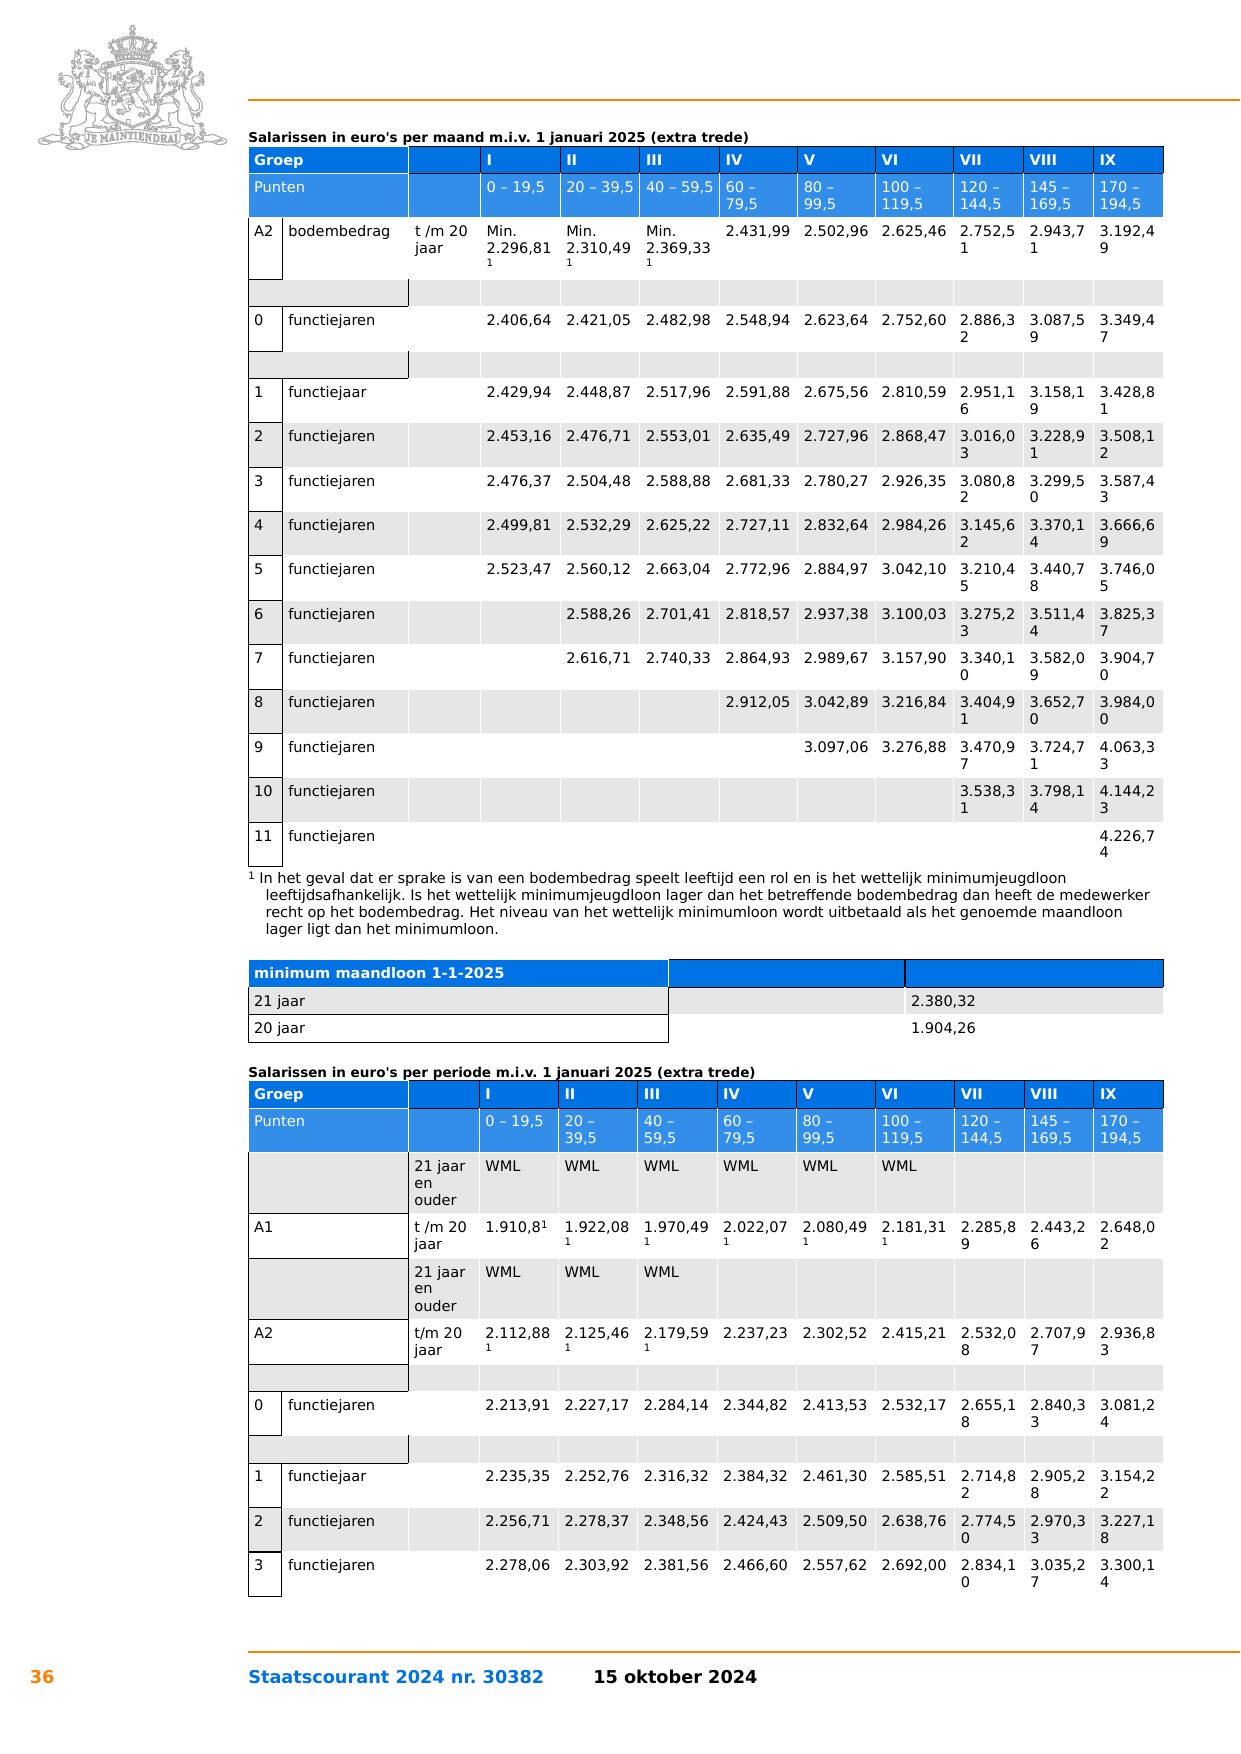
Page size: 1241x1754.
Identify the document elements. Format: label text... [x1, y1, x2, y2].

table_cell 3.276,88 [876, 734, 953, 777]
table_cell 60 – 79,5 [720, 174, 797, 217]
table_cell 2.532,29 [561, 512, 639, 555]
table_cell [480, 1436, 558, 1463]
table_cell VII [954, 147, 1023, 173]
table_cell 2.727,11 [720, 512, 797, 555]
table_cell 3.035,27 [1025, 1553, 1093, 1596]
table_cell 3.582,09 [1024, 645, 1093, 688]
table_cell 3.275,23 [954, 601, 1023, 644]
table_cell [1025, 1259, 1093, 1319]
table_cell 2.466,60 [718, 1553, 796, 1596]
table_cell 3.087,59 [1024, 307, 1093, 351]
table_cell [409, 734, 480, 777]
table_cell functiejaren [282, 1508, 408, 1551]
table_cell 2.532,08 [955, 1320, 1024, 1363]
table_cell 2.429,94 [481, 379, 560, 422]
table_cell 2.937,38 [798, 601, 875, 644]
table_cell 2.504,48 [561, 468, 639, 511]
table_cell [249, 280, 408, 306]
table_cell t /m 20 jaar [409, 219, 480, 279]
table_cell 2.443,26 [1025, 1214, 1093, 1258]
table_cell [409, 352, 480, 378]
table_cell 2.752,60 [876, 307, 953, 351]
table_cell [876, 1436, 954, 1463]
table_cell [1094, 352, 1163, 378]
table_cell functiejaren [283, 734, 408, 777]
table_cell [640, 778, 719, 822]
table_cell Min. 2.310,491 [561, 219, 639, 279]
table_cell functiejaar [282, 1464, 408, 1507]
table_cell 3.157,90 [876, 645, 953, 688]
table_cell [797, 1436, 875, 1463]
table_cell A1 [249, 1214, 408, 1258]
table_cell 3.511,44 [1024, 601, 1093, 644]
table_cell II [561, 147, 639, 173]
table_cell 3.210,45 [954, 556, 1023, 600]
table_cell 2 [249, 1508, 281, 1551]
table_cell 2.448,87 [561, 379, 639, 422]
table_cell 2.864,93 [720, 645, 797, 688]
table_cell [481, 778, 560, 822]
table_cell [1094, 1259, 1163, 1319]
table_cell [1024, 352, 1093, 378]
table_cell t /m 20 jaar [409, 1214, 479, 1258]
table_cell [954, 280, 1023, 306]
table_cell [561, 778, 639, 822]
table_cell [561, 280, 639, 306]
table_cell WML [559, 1259, 637, 1319]
table_cell [876, 1259, 954, 1319]
table_cell [638, 1436, 717, 1463]
table_cell [954, 352, 1023, 378]
table_cell 2.461,30 [797, 1464, 875, 1507]
table_cell 2.681,33 [720, 468, 797, 511]
table_cell 2.591,88 [720, 379, 797, 422]
table_cell [720, 823, 797, 866]
table_cell [640, 280, 719, 306]
table_cell [797, 1259, 875, 1319]
table_cell 2.623,64 [798, 307, 875, 351]
table_cell [669, 988, 904, 1014]
table_cell 2.868,47 [876, 423, 953, 467]
table_cell 3.145,62 [954, 512, 1023, 555]
table_cell 2.616,71 [561, 645, 639, 688]
table_cell 2.431,99 [720, 219, 797, 279]
table_header Salarissen in euro's per periode m.i.v. 1 januari 2025 (extra trede) [248, 1065, 1163, 1080]
table_cell 3.666,69 [1094, 512, 1163, 555]
table_cell 3.158,19 [1024, 379, 1093, 422]
table_cell 2.884,97 [798, 556, 875, 600]
table_cell 2.348,56 [638, 1508, 717, 1551]
table_cell 2.125,461 [559, 1320, 637, 1363]
table_cell [797, 1365, 875, 1391]
table_cell 3.470,97 [954, 734, 1023, 777]
table_cell 8 [249, 690, 282, 733]
table_cell 100 – 119,5 [876, 174, 953, 217]
table_cell VII [955, 1081, 1024, 1108]
table_cell 1.970,491 [638, 1214, 717, 1258]
table_cell functiejaren [283, 778, 408, 822]
table_cell 3.081,24 [1094, 1392, 1163, 1435]
table_cell 3 [249, 1553, 281, 1596]
table_cell 80 – 99,5 [797, 1109, 875, 1152]
table_cell 2.080,491 [797, 1214, 875, 1258]
table_cell VIII [1025, 1081, 1093, 1108]
table_cell Min. 2.296,811 [481, 219, 560, 279]
table_cell 2.453,16 [481, 423, 560, 467]
table_cell functiejaren [283, 307, 408, 351]
table_cell [481, 734, 560, 777]
table_cell 2.548,94 [720, 307, 797, 351]
table_cell [720, 734, 797, 777]
table_cell [638, 1365, 717, 1391]
table_header [669, 960, 904, 987]
table_cell WML [876, 1153, 954, 1213]
table_cell 3.404,91 [954, 690, 1023, 733]
table_cell VI [876, 1081, 954, 1108]
table_cell [409, 174, 480, 217]
table_cell 2.740,33 [640, 645, 719, 688]
table_cell [481, 601, 560, 644]
table_cell 2.912,05 [720, 690, 797, 733]
table_cell 3.300,14 [1094, 1553, 1163, 1596]
table_cell 2.421,05 [561, 307, 639, 351]
table_cell [249, 352, 408, 378]
table_cell IV [720, 147, 797, 173]
table_cell Groep [249, 147, 408, 173]
table_cell 2 [249, 423, 282, 467]
table_cell V [798, 147, 875, 173]
table_cell 120 – 144,5 [955, 1109, 1024, 1152]
table_cell 3.440,78 [1024, 556, 1093, 600]
table_cell 2.235,35 [480, 1464, 558, 1507]
table_cell 2.951,16 [954, 379, 1023, 422]
table_cell [249, 1365, 408, 1391]
table_cell 3.042,10 [876, 556, 953, 600]
picture [38, 25, 227, 150]
table_cell 2.625,22 [640, 512, 719, 555]
table_cell 2.553,01 [640, 423, 719, 467]
table_cell 2.424,43 [718, 1508, 796, 1551]
table_cell 2.303,92 [559, 1553, 637, 1596]
table_cell 2.112,881 [480, 1320, 558, 1363]
table_cell 5 [249, 556, 282, 600]
table_cell 1.922,081 [559, 1214, 637, 1258]
table_cell [876, 352, 953, 378]
table_cell [481, 645, 560, 688]
table_cell [561, 352, 639, 378]
table_cell 21 jaar en ouder [409, 1153, 479, 1213]
table_cell [409, 1464, 479, 1507]
table_cell IV [718, 1081, 796, 1108]
table_cell 7 [249, 645, 282, 688]
table_header minimum maandloon 1-1-2025 [249, 960, 668, 987]
table_cell 2.227,17 [559, 1392, 637, 1435]
table_cell 3.154,22 [1094, 1464, 1163, 1507]
table_cell WML [480, 1259, 558, 1319]
table_cell VI [876, 147, 953, 173]
table_cell 145 – 169,5 [1024, 174, 1093, 217]
table_cell 2.832,64 [798, 512, 875, 555]
table_cell [409, 1553, 479, 1596]
table_cell 2.774,50 [955, 1508, 1024, 1551]
table_cell 20 – 39,5 [559, 1109, 637, 1152]
table_cell 2.714,82 [955, 1464, 1024, 1507]
table_cell I [481, 147, 560, 173]
table_cell [1094, 1365, 1163, 1391]
table_cell [480, 1365, 558, 1391]
table_cell 2.588,26 [561, 601, 639, 644]
table_cell 2.560,12 [561, 556, 639, 600]
table_cell III [640, 147, 719, 173]
table_cell 0 – 19,5 [480, 1109, 558, 1152]
table_cell 2.886,32 [954, 307, 1023, 351]
table_cell [481, 352, 560, 378]
table_cell [561, 823, 639, 866]
table_cell [409, 645, 480, 688]
table_cell 2.278,06 [480, 1553, 558, 1596]
table_cell 2.502,96 [798, 219, 875, 279]
table_cell Groep [249, 1081, 408, 1108]
table_cell 2.482,98 [640, 307, 719, 351]
table_cell 2.663,04 [640, 556, 719, 600]
table_cell 2.752,51 [954, 219, 1023, 279]
table_cell 3.042,89 [798, 690, 875, 733]
table_cell 2.926,35 [876, 468, 953, 511]
table_cell IX [1094, 147, 1163, 173]
table_cell 3.984,00 [1094, 690, 1163, 733]
table_cell functiejaren [283, 823, 408, 866]
table_header [906, 960, 1163, 987]
table_cell 2.970,33 [1025, 1508, 1093, 1551]
table_cell bodembedrag [283, 219, 408, 279]
table_cell Min. 2.369,331 [640, 219, 719, 279]
table_cell 2.413,53 [797, 1392, 875, 1435]
table_cell [559, 1365, 637, 1391]
table_cell [409, 778, 480, 822]
table_cell [955, 1436, 1024, 1463]
table_cell [955, 1259, 1024, 1319]
table_cell VIII [1024, 147, 1093, 173]
table_cell 3.227,18 [1094, 1508, 1163, 1551]
table_cell [409, 1392, 479, 1435]
table_cell functiejaren [283, 645, 408, 688]
table_cell [640, 352, 719, 378]
table_cell 2.655,18 [955, 1392, 1024, 1435]
table_cell 3.216,84 [876, 690, 953, 733]
table_cell [876, 280, 953, 306]
table_cell t/m 20 jaar [409, 1320, 479, 1363]
table_cell 2.818,57 [720, 601, 797, 644]
table_cell [718, 1436, 796, 1463]
table_cell 21 jaar en ouder [409, 1259, 479, 1319]
table_cell 2.237,23 [718, 1320, 796, 1363]
table_cell [409, 1365, 479, 1391]
table_cell functiejaren [283, 423, 408, 467]
table_cell [720, 352, 797, 378]
table_cell [409, 468, 480, 511]
table_cell 2.905,28 [1025, 1464, 1093, 1507]
table_cell [409, 1508, 479, 1551]
table_cell 1 [249, 1464, 281, 1507]
table_cell WML [718, 1153, 796, 1213]
table_cell Punten [249, 1109, 408, 1152]
table_cell [409, 280, 480, 306]
table_cell V [797, 1081, 875, 1108]
table_cell [409, 1436, 479, 1463]
table_cell 3.340,10 [954, 645, 1023, 688]
table_cell [559, 1436, 637, 1463]
table_cell 1.910,81 [480, 1214, 558, 1258]
table_cell 2.557,62 [797, 1553, 875, 1596]
table_cell 4.063,33 [1094, 734, 1163, 777]
table_cell [876, 823, 953, 866]
table_cell 1 [249, 379, 282, 422]
table_cell [640, 690, 719, 733]
table_cell 3.349,47 [1094, 307, 1163, 351]
table_cell 2.834,10 [955, 1553, 1024, 1596]
table_cell 6 [249, 601, 282, 644]
table_cell 2.252,76 [559, 1464, 637, 1507]
table_cell [1024, 280, 1093, 306]
table_cell [798, 778, 875, 822]
table_cell [669, 1015, 904, 1042]
table_header Salarissen in euro's per maand m.i.v. 1 januari 2025 (extra trede) [248, 130, 1163, 146]
table_cell 2.476,71 [561, 423, 639, 467]
table_cell [1094, 1436, 1163, 1463]
table_cell 2.675,56 [798, 379, 875, 422]
table_cell functiejaren [283, 468, 408, 511]
table_cell 1.904,26 [906, 1015, 1163, 1042]
table_cell 3 [249, 468, 282, 511]
table_cell [249, 1259, 408, 1319]
table_cell 120 – 144,5 [954, 174, 1023, 217]
table_cell 0 [249, 1392, 281, 1435]
table_cell [409, 690, 480, 733]
table_cell WML [480, 1153, 558, 1213]
table_cell WML [559, 1153, 637, 1213]
table_cell 2.648,02 [1094, 1214, 1163, 1258]
table_cell 145 – 169,5 [1025, 1109, 1093, 1152]
table_cell 2.707,97 [1025, 1320, 1093, 1363]
table_cell [720, 778, 797, 822]
table_cell functiejaren [283, 690, 408, 733]
table_cell 3.798,14 [1024, 778, 1093, 822]
table_cell 3.825,37 [1094, 601, 1163, 644]
table_cell 2.509,50 [797, 1508, 875, 1551]
table_cell 20 – 39,5 [561, 174, 639, 217]
table_cell 0 – 19,5 [481, 174, 560, 217]
table_cell [955, 1153, 1024, 1213]
table_cell [409, 1109, 479, 1152]
table_cell 2.381,56 [638, 1553, 717, 1596]
table_cell 2.179,591 [638, 1320, 717, 1363]
table_cell 2.701,41 [640, 601, 719, 644]
table_cell [409, 423, 480, 467]
table_cell [409, 307, 480, 351]
table_cell 20 jaar [249, 1015, 668, 1042]
table_cell 3.904,70 [1094, 645, 1163, 688]
table_cell 2.476,37 [481, 468, 560, 511]
table_cell WML [638, 1153, 717, 1213]
table_cell 3.508,12 [1094, 423, 1163, 467]
table_cell Punten [249, 174, 408, 217]
table_cell 10 [249, 778, 282, 822]
table_cell 170 – 194,5 [1094, 1109, 1163, 1152]
table_cell 11 [249, 823, 282, 866]
table_cell 2.772,96 [720, 556, 797, 600]
table_cell 80 – 99,5 [798, 174, 875, 217]
table_cell 2.285,89 [955, 1214, 1024, 1258]
table_cell 2.727,96 [798, 423, 875, 467]
table_cell functiejaar [283, 379, 408, 422]
table_cell 3.080,82 [954, 468, 1023, 511]
table_cell [481, 280, 560, 306]
table_cell 3.652,70 [1024, 690, 1093, 733]
table_cell 3.746,05 [1094, 556, 1163, 600]
table_cell III [638, 1081, 717, 1108]
table_cell I [480, 1081, 558, 1108]
table_cell 40 – 59,5 [640, 174, 719, 217]
table_cell 3.097,06 [798, 734, 875, 777]
table_cell 2.256,71 [480, 1508, 558, 1551]
table_cell 2.989,67 [798, 645, 875, 688]
table_cell 2.523,47 [481, 556, 560, 600]
table_cell [718, 1259, 796, 1319]
table_cell [798, 352, 875, 378]
table_cell 4.226,74 [1094, 823, 1163, 866]
table_cell functiejaren [283, 556, 408, 600]
table_cell 3.299,50 [1024, 468, 1093, 511]
table_cell 9 [249, 734, 282, 777]
table_cell 2.984,26 [876, 512, 953, 555]
table_cell 3.724,71 [1024, 734, 1093, 777]
table_cell [798, 823, 875, 866]
table_cell 2.840,33 [1025, 1392, 1093, 1435]
table_cell functiejaren [283, 512, 408, 555]
table_cell [249, 1153, 408, 1213]
table_cell 3.016,03 [954, 423, 1023, 467]
table_cell 3.428,81 [1094, 379, 1163, 422]
table_cell WML [797, 1153, 875, 1213]
table_cell 170 – 194,5 [1094, 174, 1163, 217]
table_cell 2.278,37 [559, 1508, 637, 1551]
table_cell [876, 1365, 954, 1391]
table_cell [798, 280, 875, 306]
table_cell [481, 690, 560, 733]
table_cell 2.588,88 [640, 468, 719, 511]
table_cell 60 – 79,5 [718, 1109, 796, 1152]
table_cell [954, 823, 1023, 866]
table_cell [409, 1081, 479, 1108]
table_cell [481, 823, 560, 866]
table_cell 3.228,91 [1024, 423, 1093, 467]
table_cell A2 [249, 1320, 408, 1363]
table_cell [249, 1436, 408, 1463]
table_cell 40 – 59,5 [638, 1109, 717, 1152]
table_cell [561, 734, 639, 777]
table_cell 21 jaar [249, 988, 668, 1014]
table_cell 2.213,91 [480, 1392, 558, 1435]
table_cell 2.344,82 [718, 1392, 796, 1435]
table_cell functiejaren [282, 1392, 408, 1435]
table_cell 4 [249, 512, 282, 555]
table_cell [718, 1365, 796, 1391]
table_cell WML [638, 1259, 717, 1319]
table_cell [1094, 1153, 1163, 1213]
table_cell 2.499,81 [481, 512, 560, 555]
table_cell 3.587,43 [1094, 468, 1163, 511]
table_cell [720, 280, 797, 306]
table_cell 3.100,03 [876, 601, 953, 644]
table_cell [640, 734, 719, 777]
table_cell [409, 147, 480, 173]
table_cell [640, 823, 719, 866]
table_cell 2.780,27 [798, 468, 875, 511]
table_cell [1024, 823, 1093, 866]
table_cell [1025, 1153, 1093, 1213]
table_cell 2.302,52 [797, 1320, 875, 1363]
table_cell 100 – 119,5 [876, 1109, 954, 1152]
table_cell IX [1094, 1081, 1163, 1108]
table_cell [1094, 280, 1163, 306]
table_cell 2.625,46 [876, 219, 953, 279]
table_cell [876, 778, 953, 822]
table_cell [409, 601, 480, 644]
table_cell A2 [249, 219, 282, 279]
table_cell II [559, 1081, 637, 1108]
table_cell 2.022,071 [718, 1214, 796, 1258]
table_cell [409, 379, 480, 422]
table_cell [955, 1365, 1024, 1391]
table_cell 2.638,76 [876, 1508, 954, 1551]
table_cell [1025, 1365, 1093, 1391]
table_cell 2.406,64 [481, 307, 560, 351]
table_cell functiejaren [282, 1553, 408, 1596]
table_cell functiejaren [283, 601, 408, 644]
table_cell 2.585,51 [876, 1464, 954, 1507]
table_cell [409, 556, 480, 600]
table_cell 2.181,311 [876, 1214, 954, 1258]
table_cell 3.538,31 [954, 778, 1023, 822]
table_cell 2.316,32 [638, 1464, 717, 1507]
table_cell 2.943,71 [1024, 219, 1093, 279]
table_cell 2.384,32 [718, 1464, 796, 1507]
table_cell 2.532,17 [876, 1392, 954, 1435]
table_cell 2.517,96 [640, 379, 719, 422]
table_cell 3.370,14 [1024, 512, 1093, 555]
table_cell [1025, 1436, 1093, 1463]
table_cell 2.810,59 [876, 379, 953, 422]
table_cell [409, 512, 480, 555]
table_cell 4.144,23 [1094, 778, 1163, 822]
table_cell 1 In het geval dat er sprake is van een bodembedrag speelt leeftijd een rol en is het wettelijk minimumjeugdloon leeftijdsafhankelijk. Is het wettelijk minimumjeugdloon lager dan het betreffende bodembedrag dan heeft de medewerker recht op het bodembedrag. Het niveau van het wettelijk minimumloon wordt uitbetaald als het genoemde maandloon lager ligt dan het minimumloon. [248, 867, 1163, 937]
table_cell 2.380,32 [906, 988, 1163, 1014]
table_cell 2.936,83 [1094, 1320, 1163, 1363]
table_cell 0 [249, 307, 282, 351]
table_cell 2.415,21 [876, 1320, 954, 1363]
table_cell 2.284,14 [638, 1392, 717, 1435]
table_cell [561, 690, 639, 733]
table_cell 2.635,49 [720, 423, 797, 467]
table_cell 2.692,00 [876, 1553, 954, 1596]
table_cell [409, 823, 480, 866]
table_cell 3.192,49 [1094, 219, 1163, 279]
